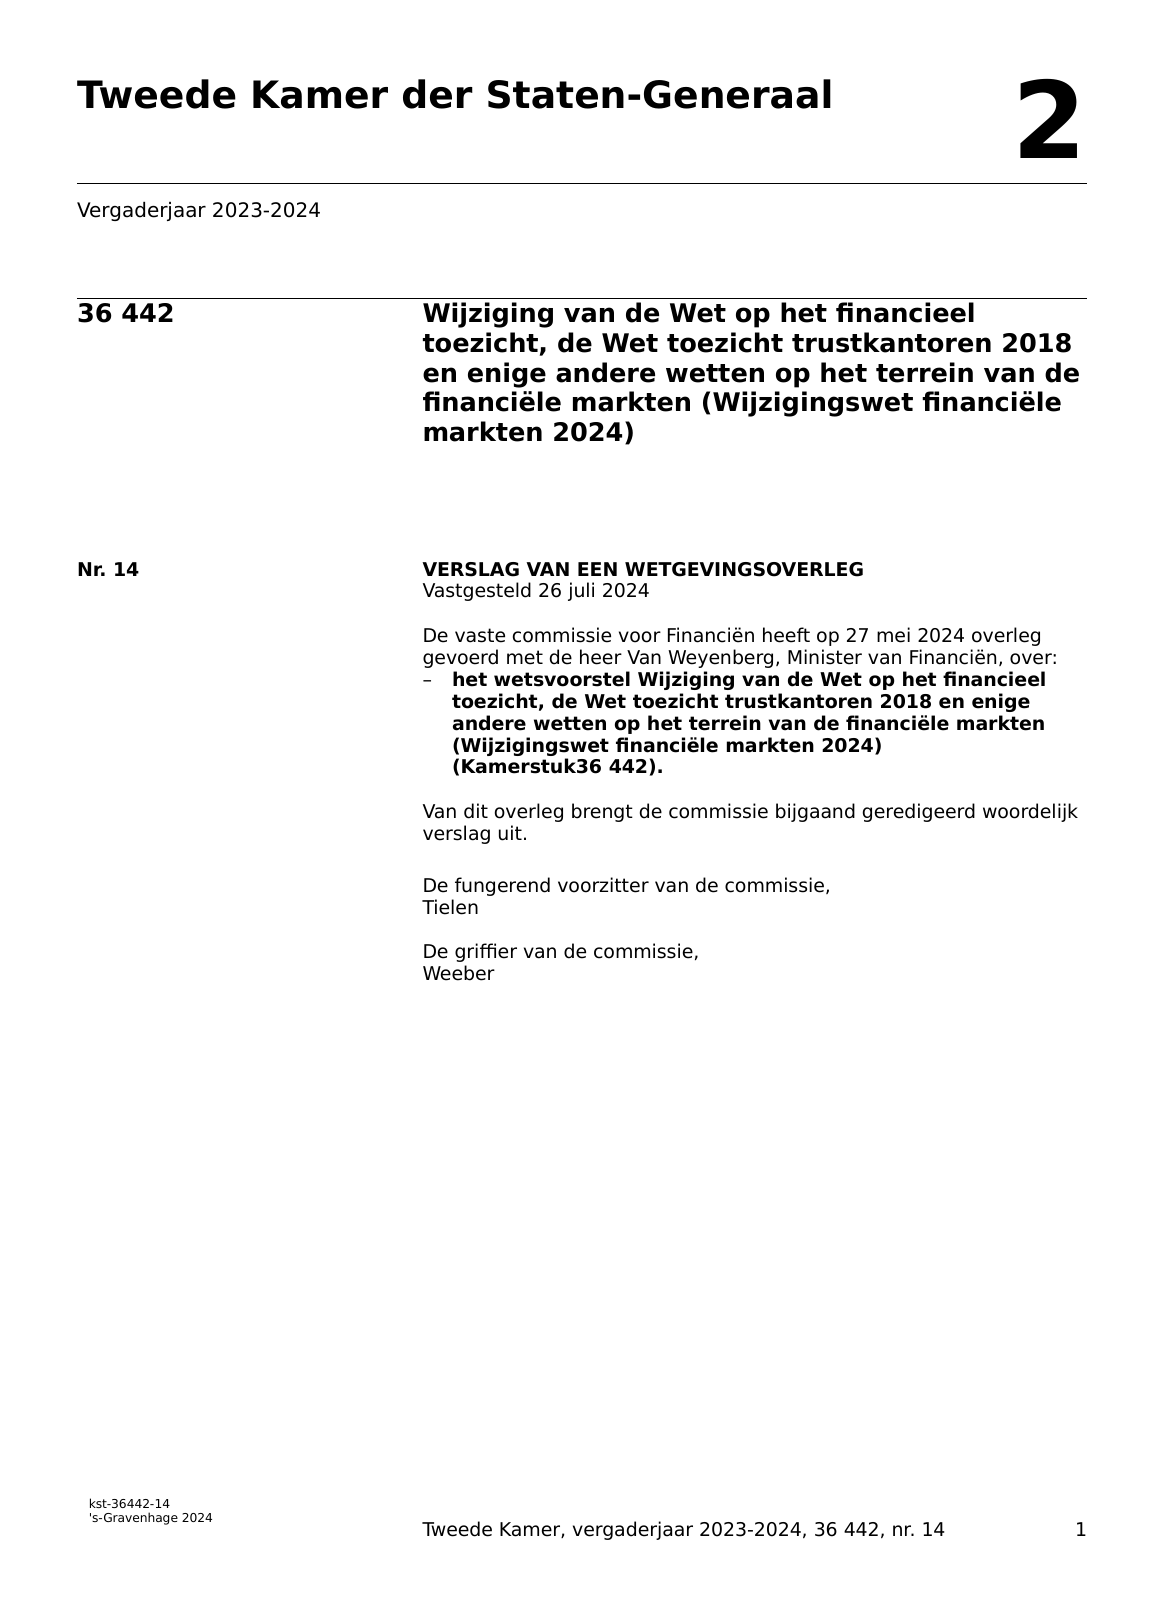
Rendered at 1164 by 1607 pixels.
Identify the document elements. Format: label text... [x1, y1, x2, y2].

text Van dit overleg brengt de commissie bijgaand geredigeerd woordelijk verslag uit. [422, 801, 1087, 844]
table_header Tweede Kamer der Staten-Generaal [77, 59, 886, 183]
text – het wetsvoorstel Wijziging van de Wet op het financieel toezicht, de Wet toezicht trustkantoren 2018 en enige andere wetten op het terrein van de financiële markten (Wijzigingswet financiële markten 2024) (Kamerstuk36 442). [422, 668, 1087, 778]
table_cell Vergaderjaar 2023-2024 [77, 184, 1087, 298]
text kst-36442-14 [88, 1497, 323, 1511]
text De vaste commissie voor Financiën heeft op 27 mei 2024 overleg gevoerd met de heer Van Weyenberg, Minister van Financiën, over: [422, 624, 1087, 668]
text De griffier van de commissie, Weeber [422, 941, 1087, 985]
table_header 2 [886, 59, 1087, 183]
text 's-Gravenhage 2024 [88, 1511, 323, 1525]
subtitle Nr. 14 VERSLAG VAN EEN WETGEVINGSOVERLEG [77, 558, 1087, 580]
subtitle 36 442 Wijziging van de Wet op het financieel toezicht, de Wet toezicht trustkantoren 2018 en enige andere wetten op het terrein van de financiële markten (Wijzigingswet financiële markten 2024) [77, 299, 1087, 447]
text De fungerend voorzitter van de commissie, Tielen [422, 874, 1087, 918]
text Vastgesteld 26 juli 2024 [422, 580, 1087, 602]
